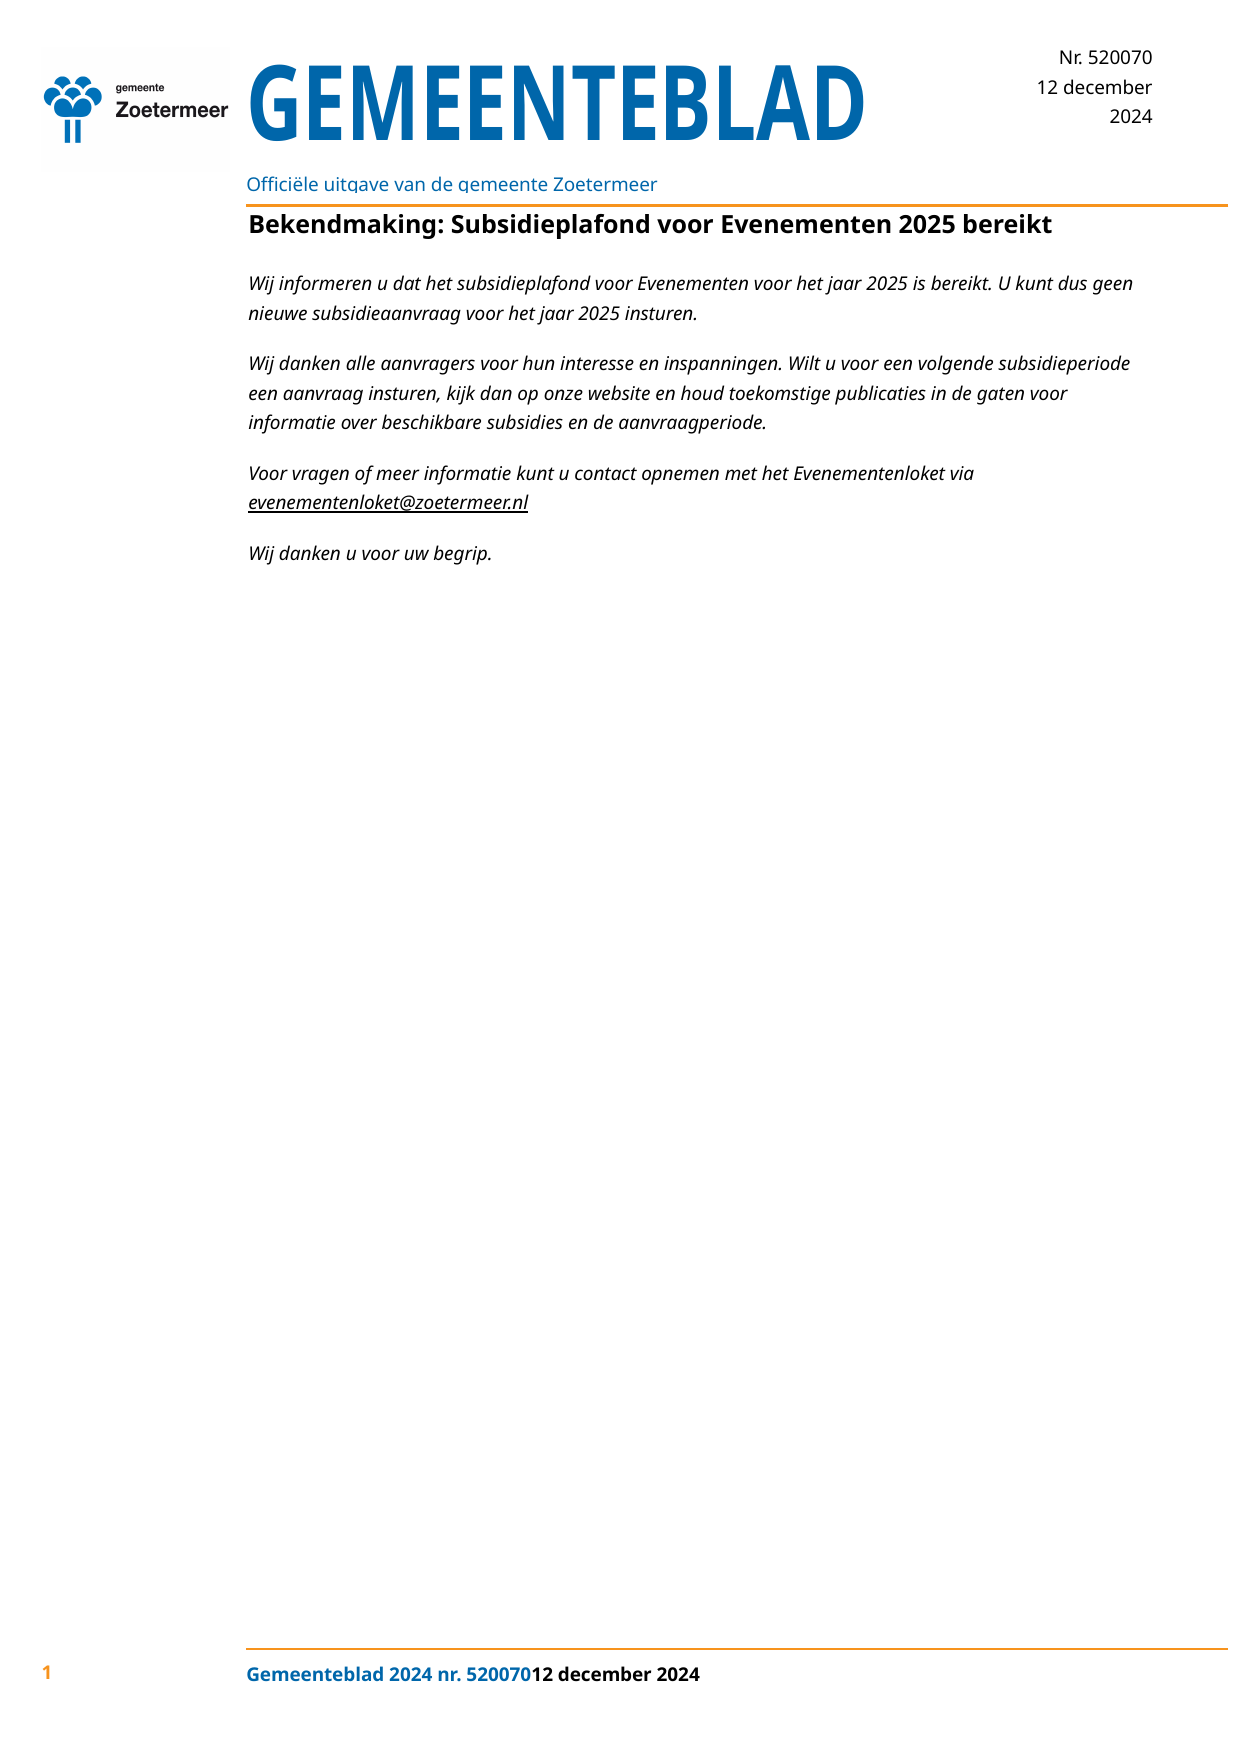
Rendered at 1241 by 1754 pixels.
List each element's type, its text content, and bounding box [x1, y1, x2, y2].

text Wij informeren u dat het subsidieplafond voor Evenementen voor het jaar 2025 is bereikt. U kunt dus geen nieuwe subsidieaanvraag voor het jaar 2025 insturen. [248, 270, 1152, 326]
text Wij danken u voor uw begrip. [248, 540, 1152, 566]
text Wij danken alle aanvragers voor hun interesse en inspanningen. Wilt u voor een volgende subsidieperiode een aanvraag insturen, kijk dan op onze website en houd toekomstige publicaties in de gaten voor informatie over beschikbare subsidies en de aanvraagperiode. [248, 350, 1152, 435]
text Bekendmaking: Subsidieplafond voor Evenementen 2025 bereikt [248, 207, 1152, 241]
text Voor vragen of meer informatie kunt u contact opnemen met het Evenementenloket via evenementenloket@zoetermeer.nl [248, 460, 1152, 515]
picture [41, 47, 231, 172]
